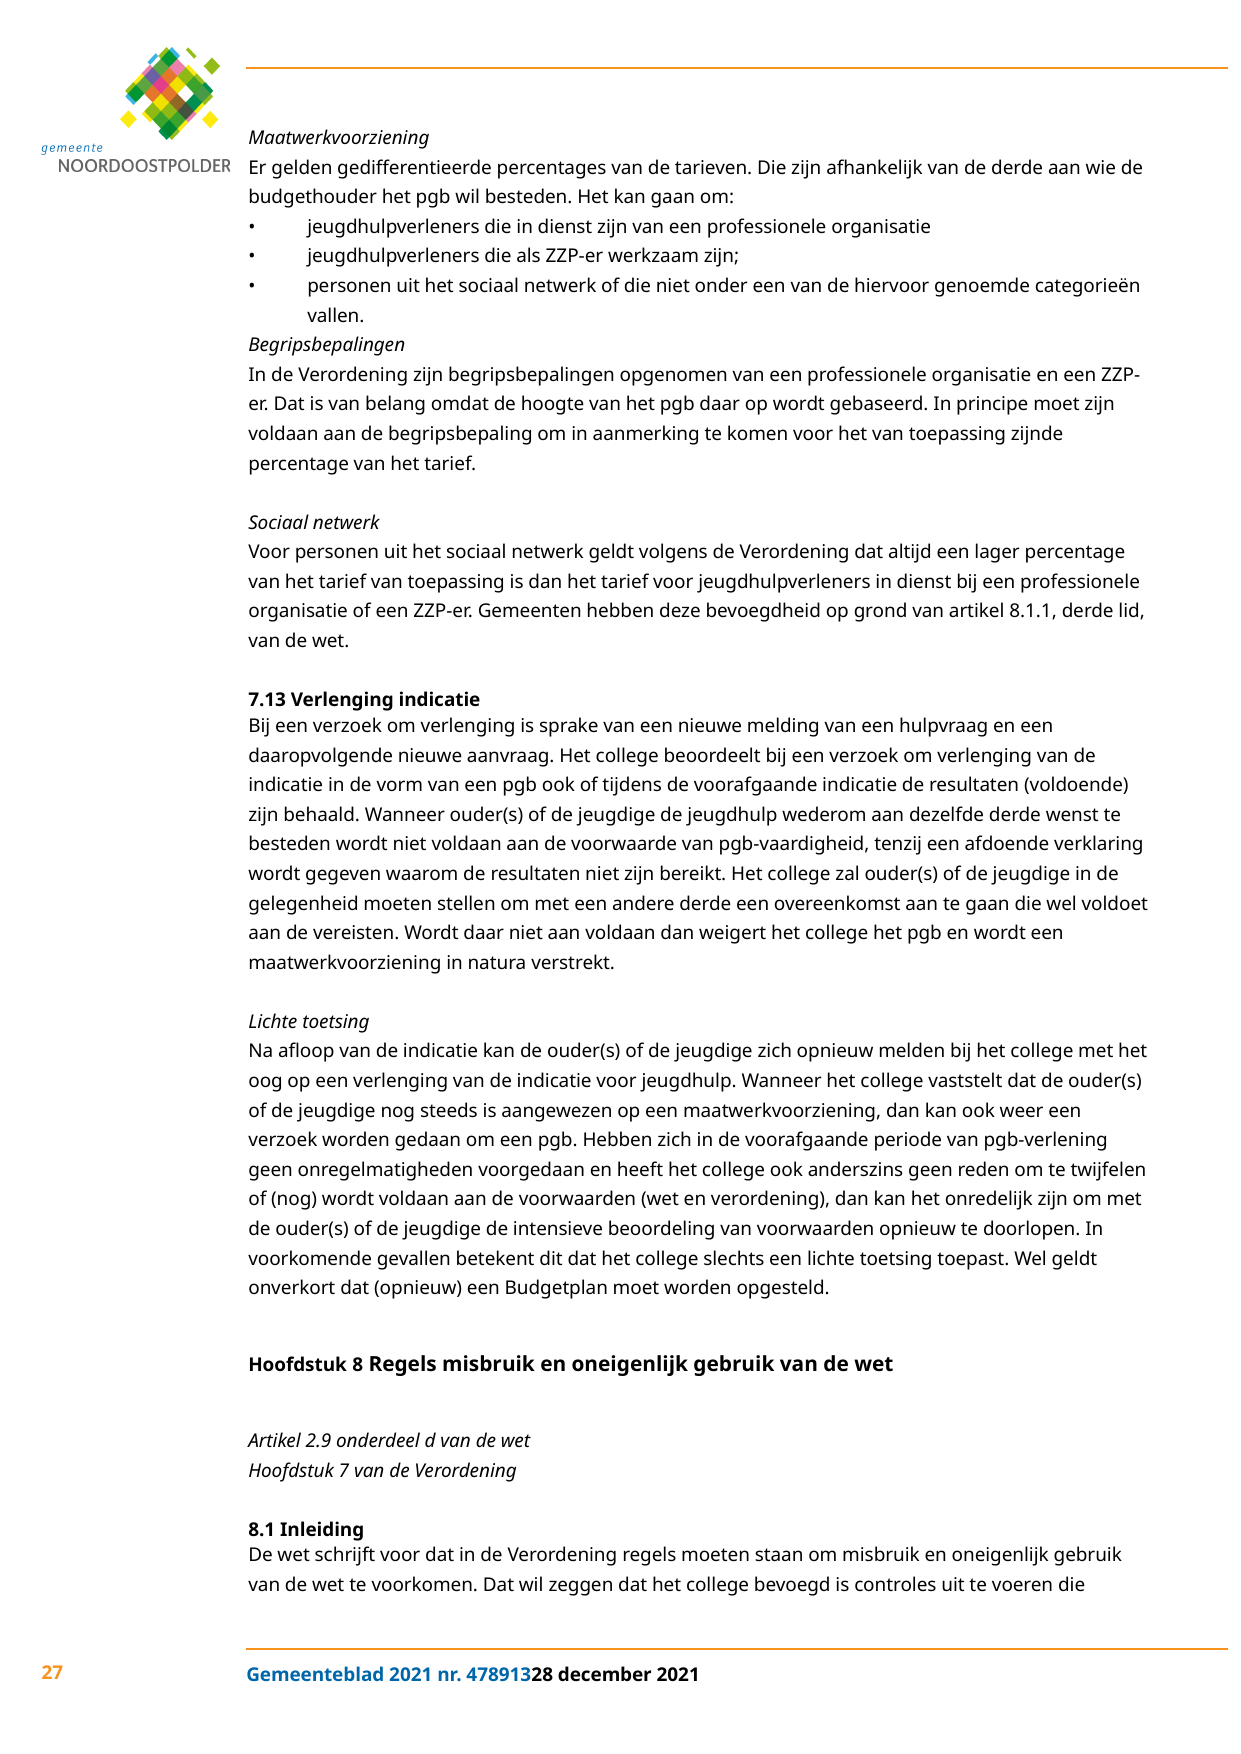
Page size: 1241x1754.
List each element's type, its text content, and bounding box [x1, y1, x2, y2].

text 7.13 Verlenging indicatie [248, 686, 1152, 712]
text Begripsbepalingen [248, 331, 1152, 357]
text De wet schrijft voor dat in de Verordening regels moeten staan om misbruik en oneigenlijk gebruik van de wet te voorkomen. Dat wil zeggen dat het college bevoegd is controles uit te voeren die [248, 1542, 1152, 1597]
list jeugdhulpverleners die in dienst zijn van een professionele organisatie [248, 213, 1152, 239]
text Er gelden gedifferentieerde percentages van de tarieven. Die zijn afhankelijk van de derde aan wie de budgethouder het pgb wil besteden. Het kan gaan om: [248, 154, 1152, 209]
text Na afloop van de indicatie kan de ouder(s) of de jeugdige zich opnieuw melden bij het college met het oog op een verlenging van de indicatie voor jeugdhulp. Wanneer het college vaststelt dat de ouder(s) of de jeugdige nog steeds is aangewezen op een maatwerkvoorziening, dan kan ook weer een verzoek worden gedaan om een pgb. Hebben zich in de voorafgaande periode van pgb-verlening geen onregelmatigheden voorgedaan en heeft het college ook anderszins geen reden om te twijfelen of (nog) wordt voldaan aan de voorwaarden (wet en verordening), dan kan het onredelijk zijn om met de ouder(s) of de jeugdige de intensieve beoordeling van voorwaarden opnieuw te doorlopen. In voorkomende gevallen betekent dit dat het college slechts een lichte toetsing toepast. Wel geldt onverkort dat (opnieuw) een Budgetplan moet worden opgesteld. [248, 1038, 1152, 1300]
text Hoofdstuk 8 Regels misbruik en oneigenlijk gebruik van de wet [248, 1349, 1152, 1378]
text Sociaal netwerk [248, 509, 1152, 535]
text Hoofdstuk 7 van de Verordening [248, 1457, 1152, 1482]
picture [41, 47, 231, 172]
text Lichte toetsing [248, 1008, 1152, 1034]
list jeugdhulpverleners die als ZZP-er werkzaam zijn; [248, 243, 1152, 268]
text 8.1 Inleiding [248, 1516, 1152, 1542]
text In de Verordening zijn begripsbepalingen opgenomen van een professionele organisatie en een ZZP-er. Dat is van belang omdat de hoogte van het pgb daar op wordt gebaseerd. In principe moet zijn voldaan aan de begripsbepaling om in aanmerking te komen voor het van toepassing zijnde percentage van het tarief. [248, 361, 1152, 476]
text Bij een verzoek om verlenging is sprake van een nieuwe melding van een hulpvraag en een daaropvolgende nieuwe aanvraag. Het college beoordeelt bij een verzoek om verlenging van de indicatie in de vorm van een pgb ook of tijdens de voorafgaande indicatie de resultaten (voldoende) zijn behaald. Wanneer ouder(s) of de jeugdige de jeugdhulp wederom aan dezelfde derde wenst te besteden wordt niet voldaan aan de voorwaarde van pgb-vaardigheid, tenzij een afdoende verklaring wordt gegeven waarom de resultaten niet zijn bereikt. Het college zal ouder(s) of de jeugdige in de gelegenheid moeten stellen om met een andere derde een overeenkomst aan te gaan die wel voldoet aan de vereisten. Wordt daar niet aan voldaan dan weigert het college het pgb en wordt een maatwerkvoorziening in natura verstrekt. [248, 712, 1152, 974]
text Voor personen uit het sociaal netwerk geldt volgens de Verordening dat altijd een lager percentage van het tarief van toepassing is dan het tarief voor jeugdhulpverleners in dienst bij een professionele organisatie of een ZZP-er. Gemeenten hebben deze bevoegdheid op grond van artikel 8.1.1, derde lid, van de wet. [248, 538, 1152, 653]
text Artikel 2.9 onderdeel d van de wet [248, 1427, 1152, 1453]
text Maatwerkvoorziening [248, 124, 1152, 150]
list personen uit het sociaal netwerk of die niet onder een van de hiervoor genoemde categorieën vallen. [248, 272, 1152, 328]
